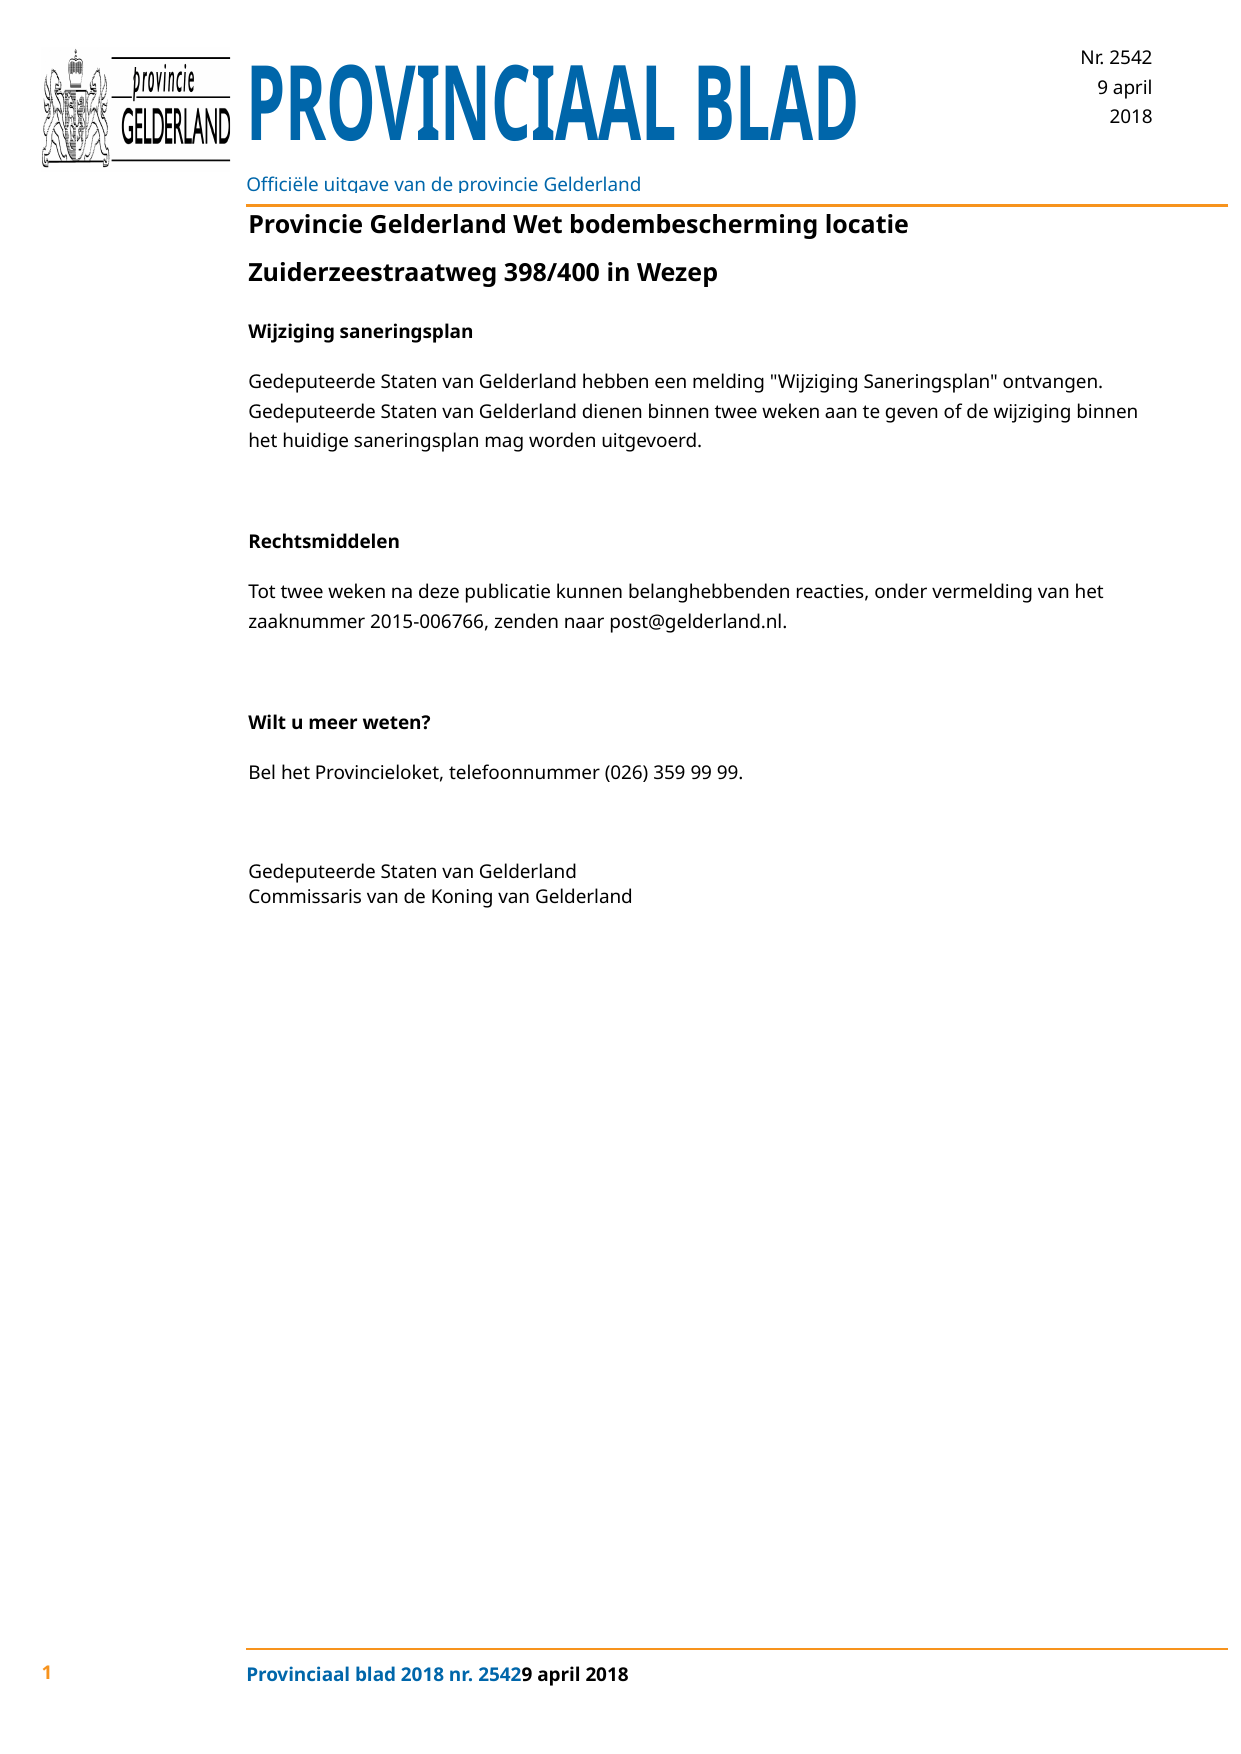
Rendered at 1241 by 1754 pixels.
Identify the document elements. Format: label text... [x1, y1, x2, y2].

text Commissaris van de Koning van Gelderland [248, 883, 1152, 909]
text Gedeputeerde Staten van Gelderland [248, 858, 1152, 883]
text Tot twee weken na deze publicatie kunnen belanghebbenden reacties, onder vermelding van het zaaknummer 2015-006766, zenden naar post@gelderland.nl. [248, 579, 1152, 634]
text Rechtsmiddelen [248, 528, 1152, 554]
text Wijziging saneringsplan [248, 318, 1152, 344]
text Wilt u meer weten? [248, 709, 1152, 735]
text Provincie Gelderland Wet bodembescherming locatie Zuiderzeestraatweg 398/400 in Wezep [248, 207, 1152, 288]
text Bel het Provincieloket, telefoonnummer (026) 359 99 99. [248, 759, 1152, 785]
picture [41, 47, 231, 172]
text Gedeputeerde Staten van Gelderland hebben een melding "Wijziging Saneringsplan" ontvangen. Gedeputeerde Staten van Gelderland dienen binnen twee weken aan te geven of de wijziging binnen het huidige saneringsplan mag worden uitgevoerd. [248, 368, 1152, 453]
